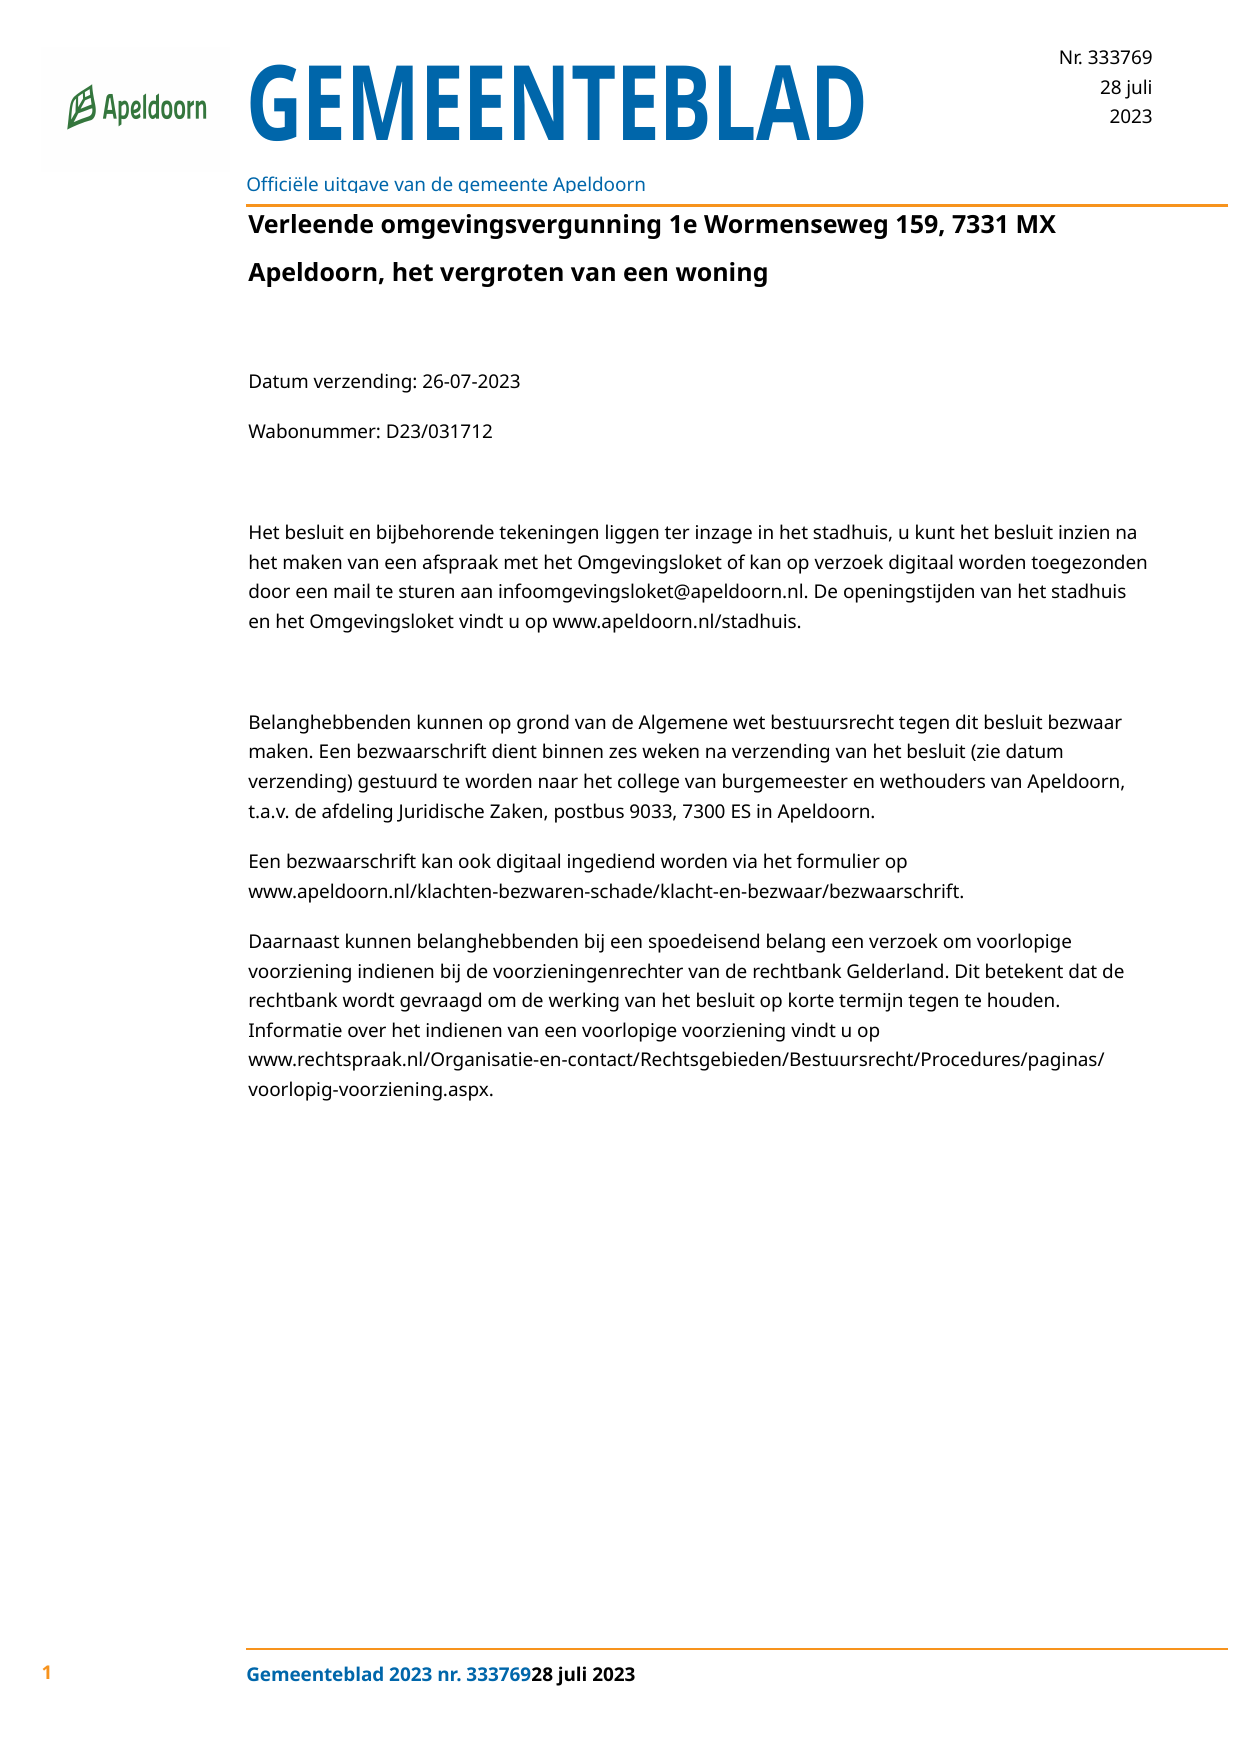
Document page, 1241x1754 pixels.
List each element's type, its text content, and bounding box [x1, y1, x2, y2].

text Datum verzending: 26-07-2023 [248, 368, 1152, 394]
text Daarnaast kunnen belanghebbenden bij een spoedeisend belang een verzoek om voorlopige voorziening indienen bij de voorzieningenrechter van de rechtbank Gelderland. Dit betekent dat de rechtbank wordt gevraagd om de werking van het besluit op korte termijn tegen te houden. Informatie over het indienen van een voorlopige voorziening vindt u op www.rechtspraak.nl/Organisatie-en-contact/Rechtsgebieden/Bestuursrecht/Procedures/paginas/voorlopig-voorziening.aspx. [248, 928, 1152, 1102]
text Wabonummer: D23/031712 [248, 419, 1152, 444]
text Het besluit en bijbehorende tekeningen liggen ter inzage in het stadhuis, u kunt het besluit inzien na het maken van een afspraak met het Omgevingsloket of kan op verzoek digitaal worden toegezonden door een mail te sturen aan infoomgevingsloket@apeldoorn.nl. De openingstijden van het stadhuis en het Omgevingsloket vindt u op www.apeldoorn.nl/stadhuis. [248, 519, 1152, 634]
text Een bezwaarschrift kan ook digitaal ingediend worden via het formulier op www.apeldoorn.nl/klachten-bezwaren-schade/klacht-en-bezwaar/bezwaarschrift. [248, 848, 1152, 904]
text Verleende omgevingsvergunning 1e Wormenseweg 159, 7331 MX Apeldoorn, het vergroten van een woning [248, 207, 1152, 288]
text Belanghebbenden kunnen op grond van de Algemene wet bestuursrecht tegen dit besluit bezwaar maken. Een bezwaarschrift dient binnen zes weken na verzending van het besluit (zie datum verzending) gestuurd te worden naar het college van burgemeester en wethouders van Apeldoorn, t.a.v. de afdeling Juridische Zaken, postbus 9033, 7300 ES in Apeldoorn. [248, 709, 1152, 824]
picture [41, 47, 231, 172]
